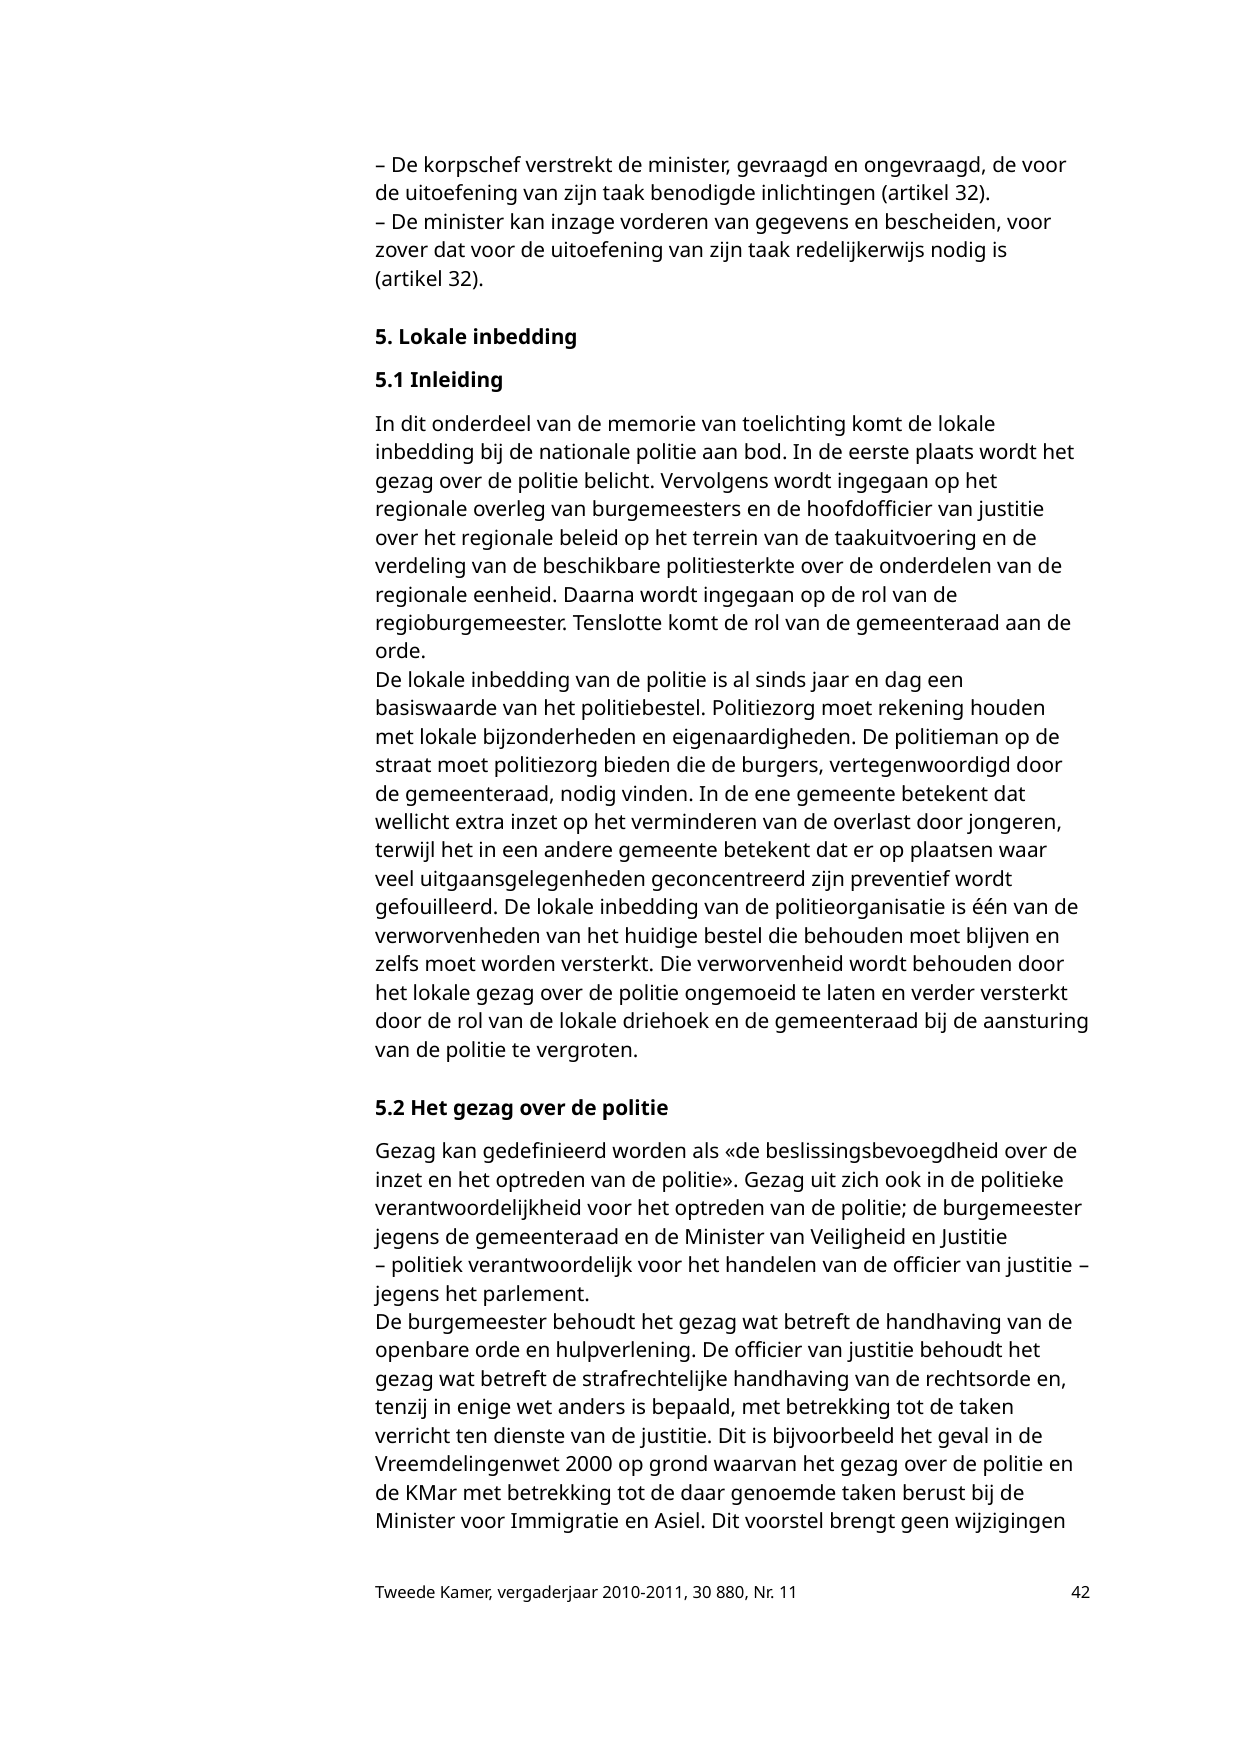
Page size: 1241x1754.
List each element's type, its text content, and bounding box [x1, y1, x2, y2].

text 5.2 Het gezag over de politie [375, 1093, 1090, 1122]
text 5. Lokale inbedding [375, 322, 1090, 351]
text Gezag kan gedefinieerd worden als «de beslissingsbevoegdheid over de inzet en het optreden van de politie». Gezag uit zich ook in de politieke verantwoordelijkheid voor het optreden van de politie; de burgemeester jegens de gemeenteraad en de Minister van Veiligheid en Justitie – politiek verantwoordelijk voor het handelen van de officier van justitie – jegens het parlement. [375, 1137, 1090, 1307]
text De lokale inbedding van de politie is al sinds jaar en dag een basiswaarde van het politiebestel. Politiezorg moet rekening houden met lokale bijzonderheden en eigenaardigheden. De politieman op de straat moet politiezorg bieden die de burgers, vertegenwoordigd door de gemeenteraad, nodig vinden. In de ene gemeente betekent dat wellicht extra inzet op het verminderen van de overlast door jongeren, terwijl het in een andere gemeente betekent dat er op plaatsen waar veel uitgaansgelegenheden geconcentreerd zijn preventief wordt gefouilleerd. De lokale inbedding van de politieorganisatie is één van de verworvenheden van het huidige bestel die behouden moet blijven en zelfs moet worden versterkt. Die verworvenheid wordt behouden door het lokale gezag over de politie ongemoeid te laten en verder versterkt door de rol van de lokale driehoek en de gemeenteraad bij de aansturing van de politie te vergroten. [375, 665, 1090, 1063]
text 5.1 Inleiding [375, 366, 1090, 394]
text De burgemeester behoudt het gezag wat betreft de handhaving van de openbare orde en hulpverlening. De officier van justitie behoudt het gezag wat betreft de strafrechtelijke handhaving van de rechtsorde en, tenzij in enige wet anders is bepaald, met betrekking tot de taken verricht ten dienste van de justitie. Dit is bijvoorbeeld het geval in de Vreemdelingenwet 2000 op grond waarvan het gezag over de politie en de KMar met betrekking tot de daar genoemde taken berust bij de Minister voor Immigratie en Asiel. Dit voorstel brengt geen wijzigingen [375, 1307, 1090, 1535]
text – De korpschef verstrekt de minister, gevraagd en ongevraagd, de voor de uitoefening van zijn taak benodigde inlichtingen (artikel 32). [375, 150, 1090, 207]
text In dit onderdeel van de memorie van toelichting komt de lokale inbedding bij de nationale politie aan bod. In de eerste plaats wordt het gezag over de politie belicht. Vervolgens wordt ingegaan op het regionale overleg van burgemeesters en de hoofdofficier van justitie over het regionale beleid op het terrein van de taakuitvoering en de verdeling van de beschikbare politiesterkte over de onderdelen van de regionale eenheid. Daarna wordt ingegaan op de rol van de regioburgemeester. Tenslotte komt de rol van de gemeenteraad aan de orde. [375, 409, 1090, 665]
text – De minister kan inzage vorderen van gegevens en bescheiden, voor zover dat voor de uitoefening van zijn taak redelijkerwijs nodig is (artikel 32). [375, 207, 1090, 292]
